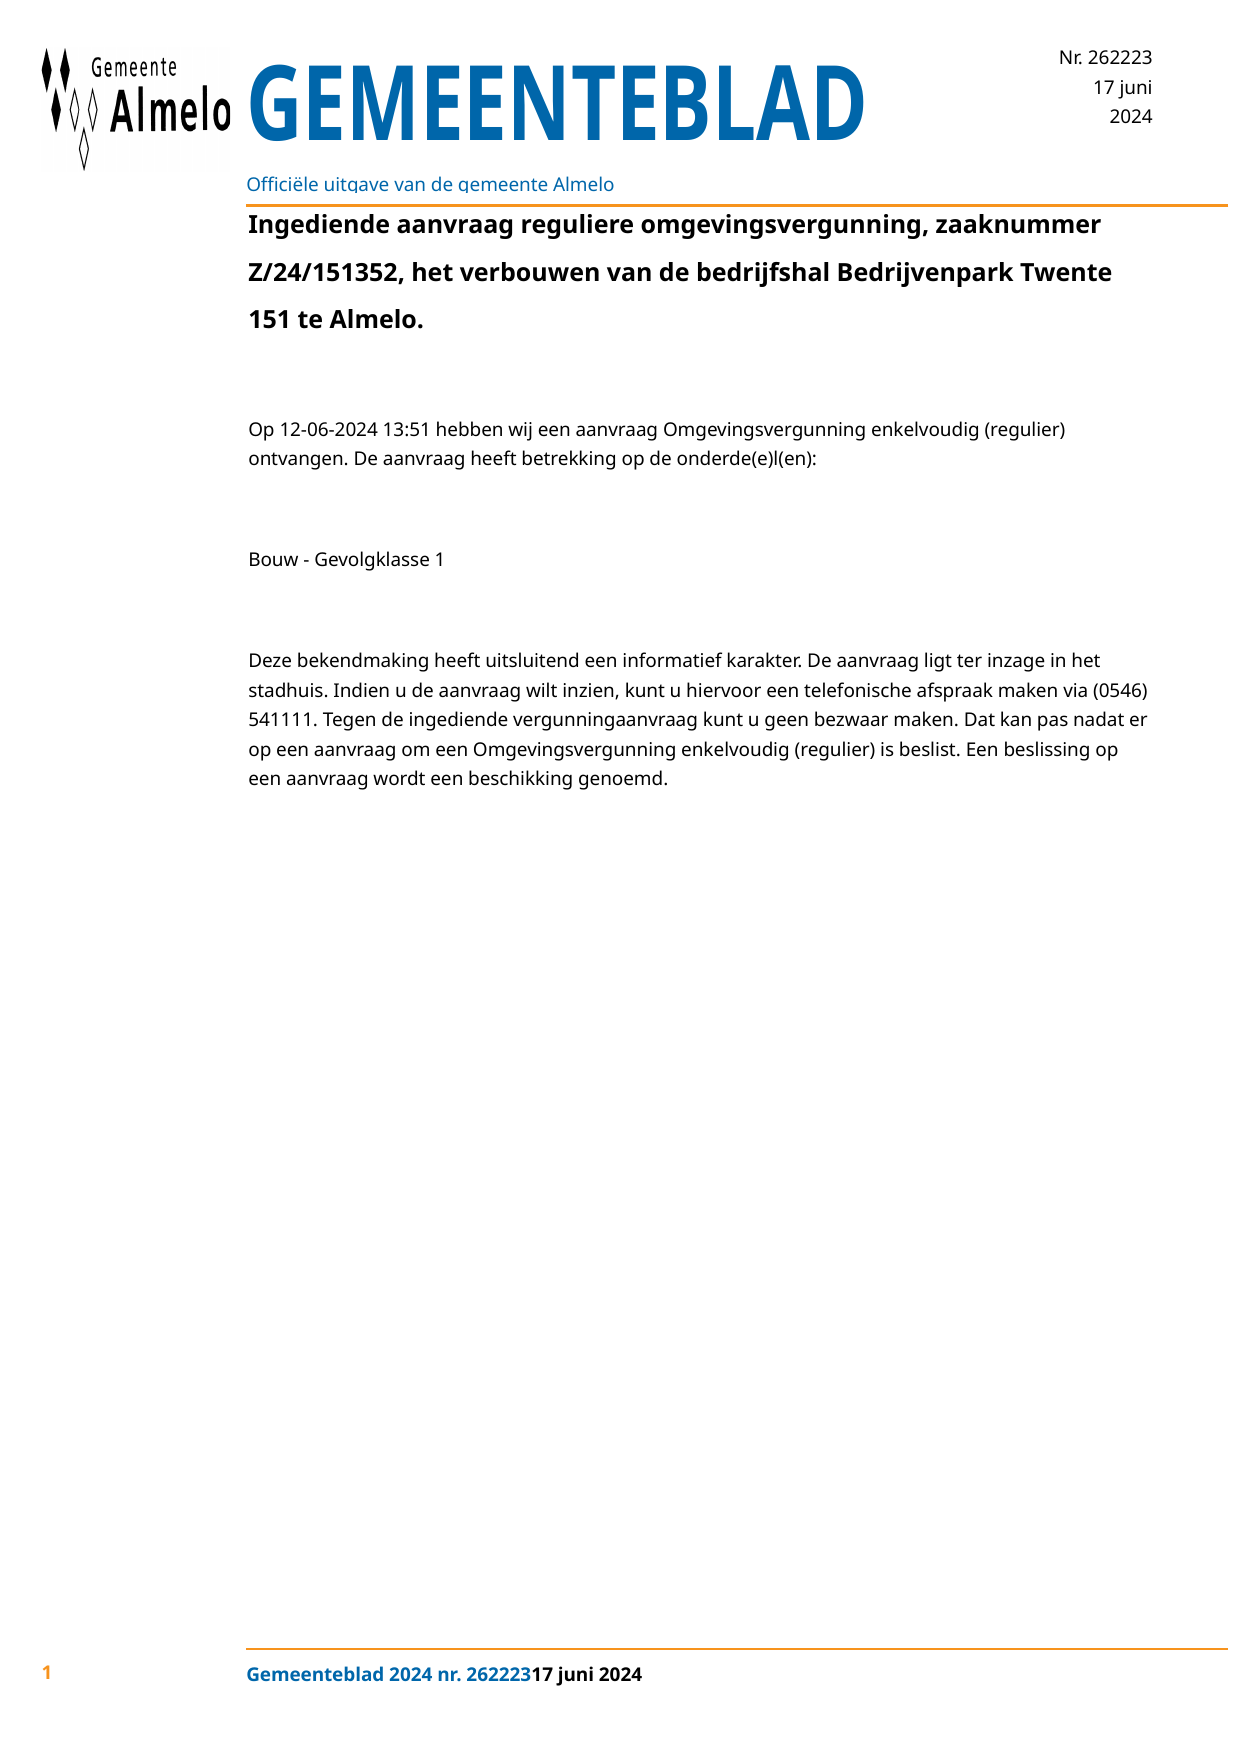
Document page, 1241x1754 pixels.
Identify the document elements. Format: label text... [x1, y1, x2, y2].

text Op 12-06-2024 13:51 hebben wij een aanvraag Omgevingsvergunning enkelvoudig (regulier) ontvangen. De aanvraag heeft betrekking op de onderde(e)l(en): [248, 416, 1152, 471]
text Bouw - Gevolgklasse 1 [248, 546, 1152, 572]
text Deze bekendmaking heeft uitsluitend een informatief karakter. De aanvraag ligt ter inzage in het stadhuis. Indien u de aanvraag wilt inzien, kunt u hiervoor een telefonische afspraak maken via (0546) 541111. Tegen de ingediende vergunningaanvraag kunt u geen bezwaar maken. Dat kan pas nadat er op een aanvraag om een Omgevingsvergunning enkelvoudig (regulier) is beslist. Een beslissing op een aanvraag wordt een beschikking genoemd. [248, 647, 1152, 791]
picture [41, 47, 231, 172]
text Ingediende aanvraag reguliere omgevingsvergunning, zaaknummer Z/24/151352, het verbouwen van de bedrijfshal Bedrijvenpark Twente 151 te Almelo. [248, 207, 1152, 336]
